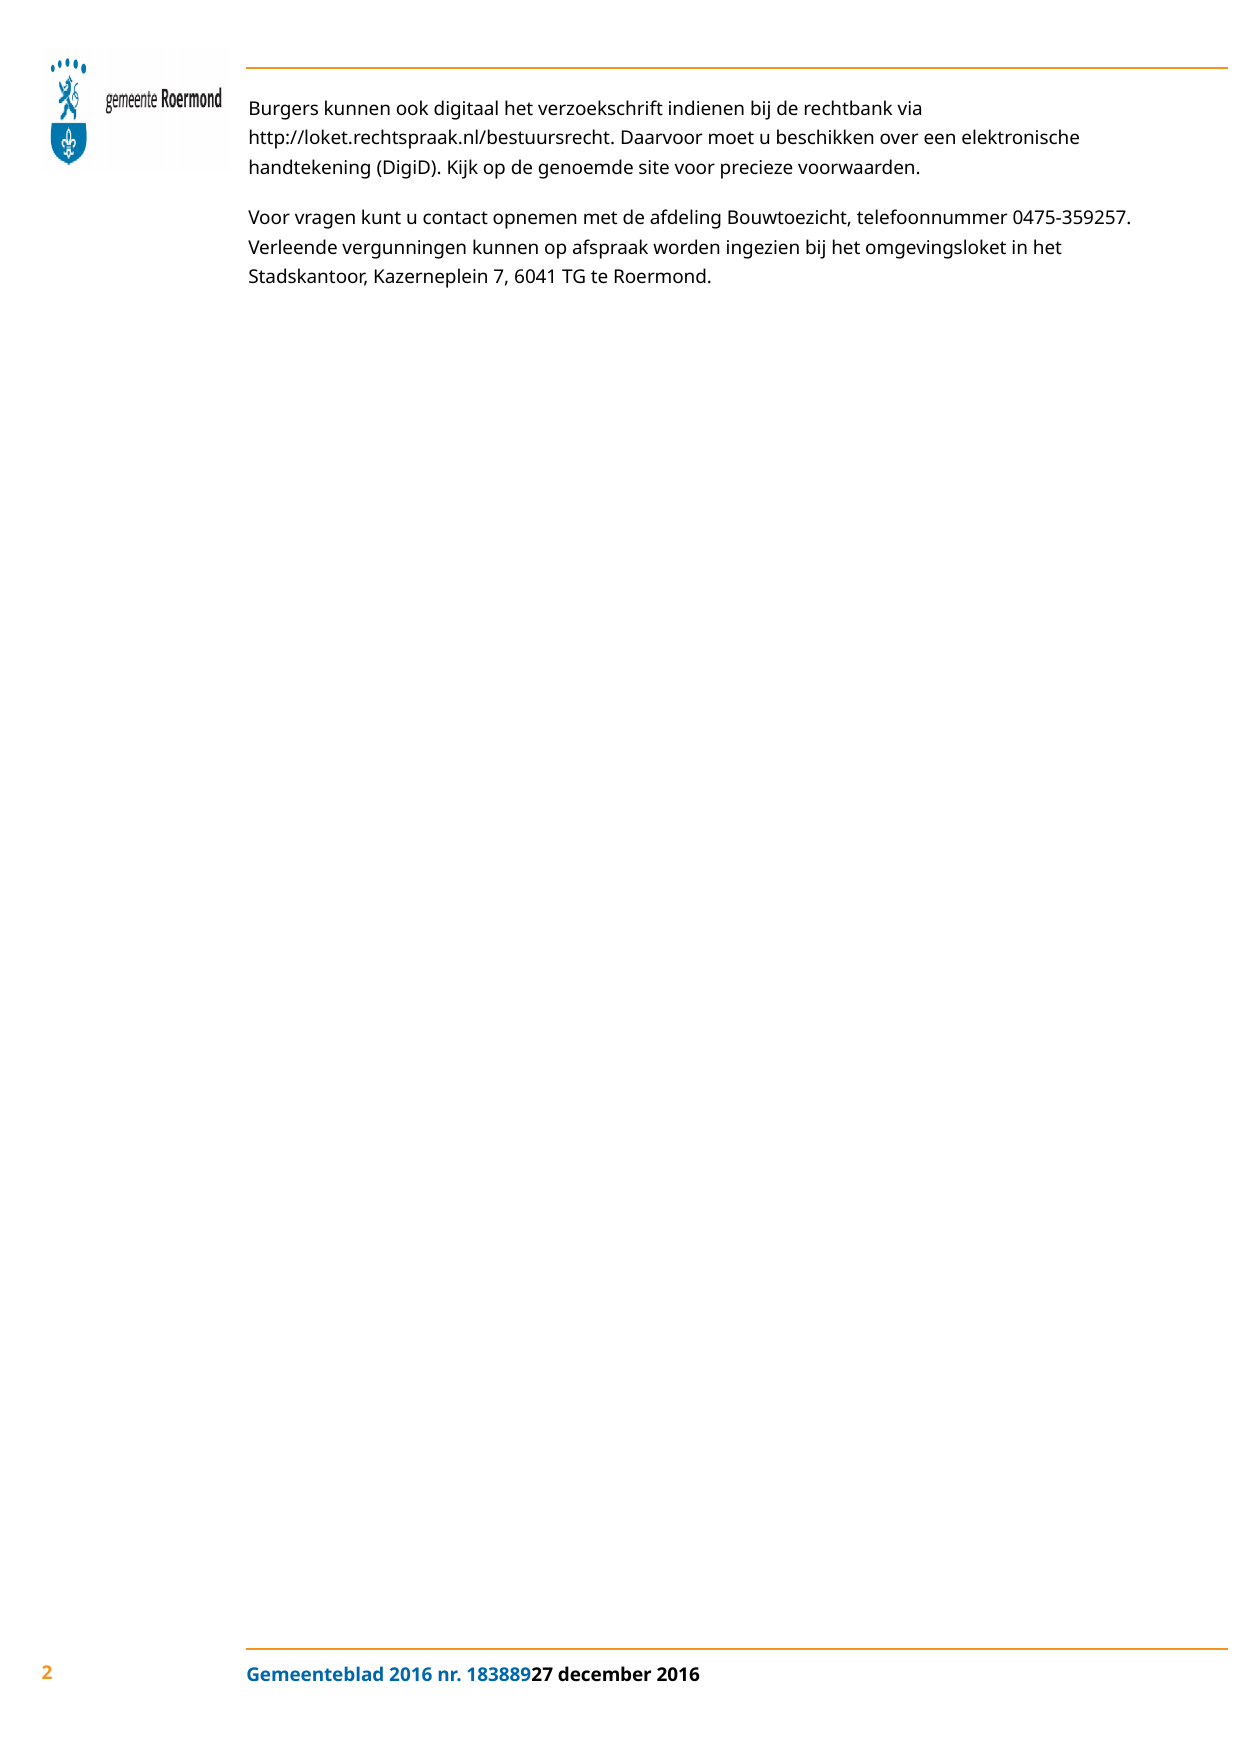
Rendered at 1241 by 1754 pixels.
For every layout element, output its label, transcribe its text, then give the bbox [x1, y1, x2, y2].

text Burgers kunnen ook digitaal het verzoekschrift indienen bij de rechtbank via http://loket.rechtspraak.nl/bestuursrecht. Daarvoor moet u beschikken over een elektronische handtekening (DigiD). Kijk op de genoemde site voor precieze voorwaarden. [248, 95, 1152, 180]
picture [41, 47, 231, 172]
text Voor vragen kunt u contact opnemen met de afdeling Bouwtoezicht, telefoonnummer 0475-359257. Verleende vergunningen kunnen op afspraak worden ingezien bij het omgevingsloket in het Stadskantoor, Kazerneplein 7, 6041 TG te Roermond. [248, 204, 1152, 289]
